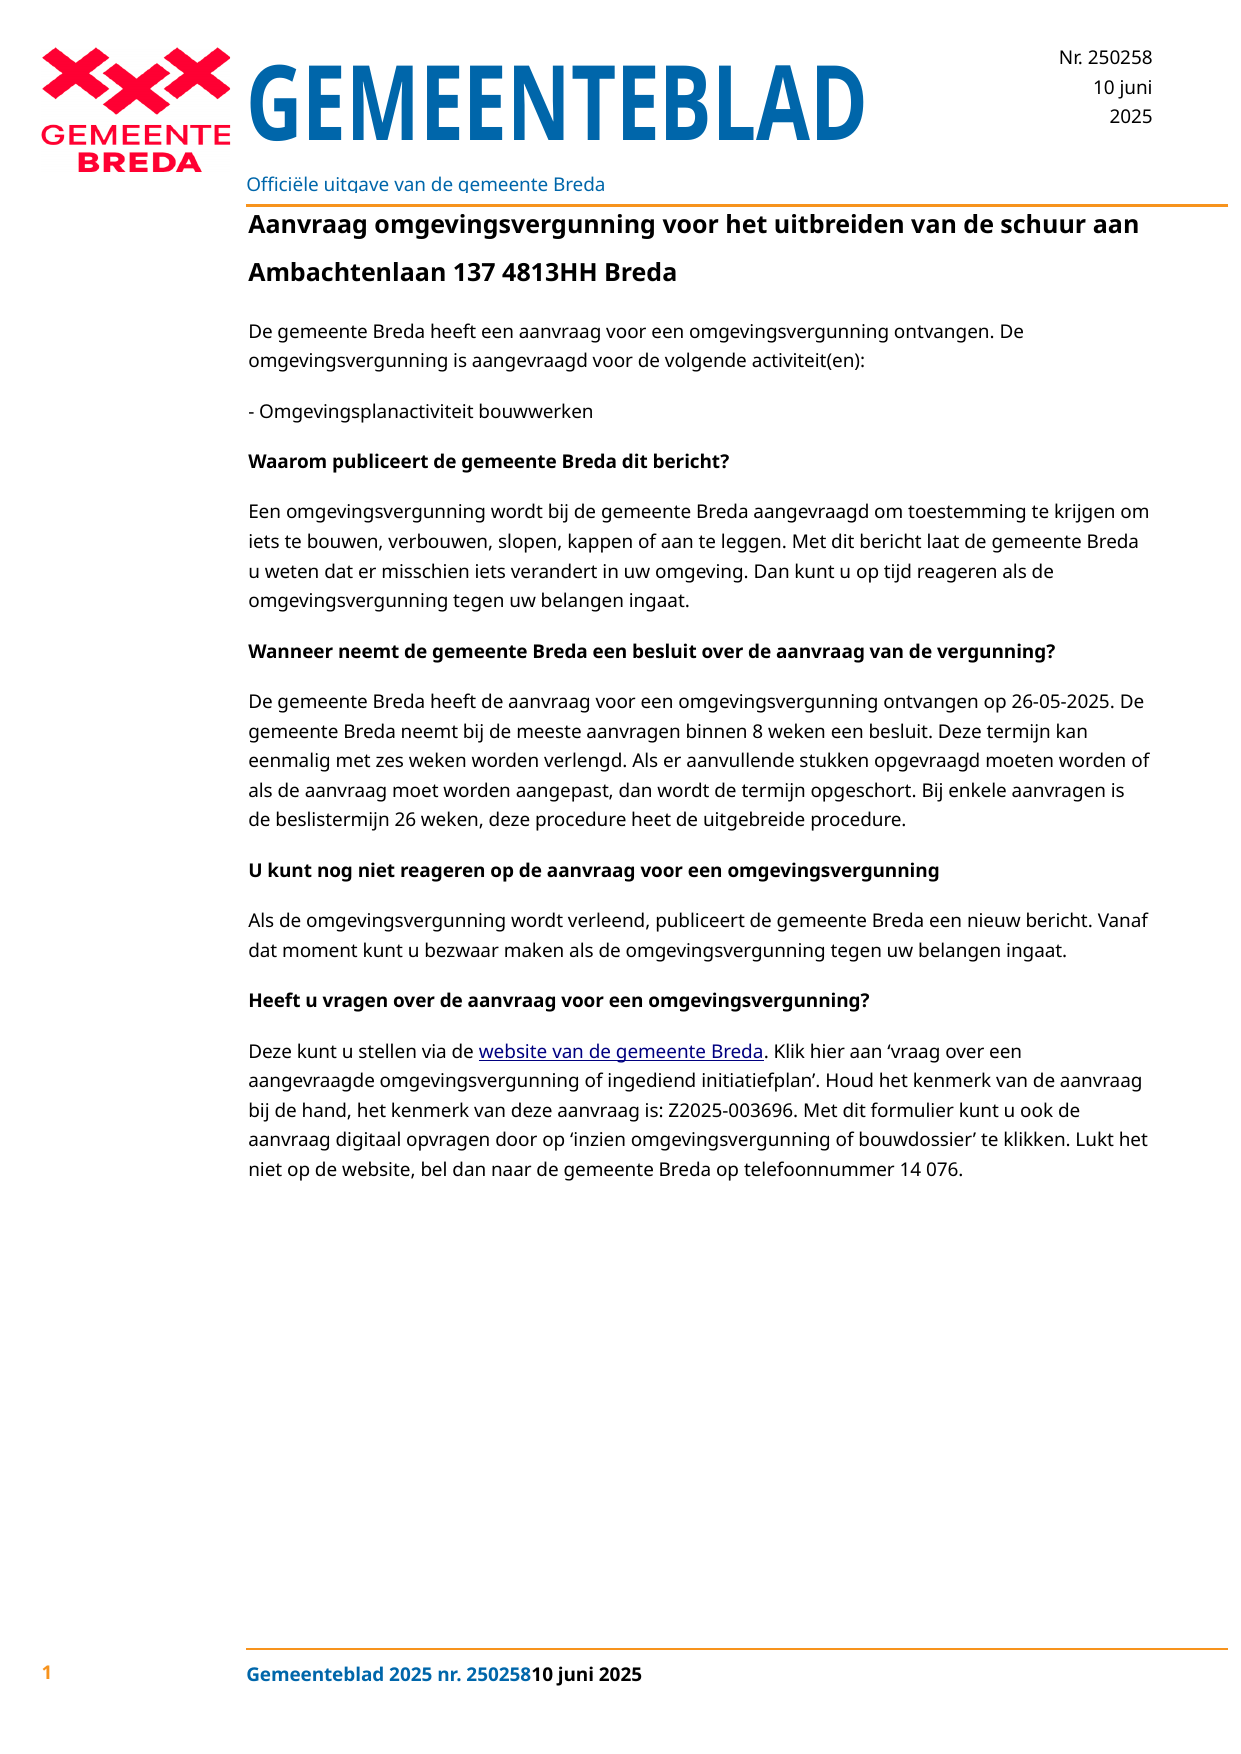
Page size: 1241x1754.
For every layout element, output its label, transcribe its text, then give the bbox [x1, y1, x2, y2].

text Aanvraag omgevingsvergunning voor het uitbreiden van de schuur aan Ambachtenlaan 137 4813HH Breda [248, 207, 1152, 288]
text De gemeente Breda heeft de aanvraag voor een omgevingsvergunning ontvangen op 26-05-2025. De gemeente Breda neemt bij de meeste aanvragen binnen 8 weken een besluit. Deze termijn kan eenmalig met zes weken worden verlengd. Als er aanvullende stukken opgevraagd moeten worden of als de aanvraag moet worden aangepast, dan wordt de termijn opgeschort. Bij enkele aanvragen is de beslistermijn 26 weken, deze procedure heet de uitgebreide procedure. [248, 688, 1152, 832]
text U kunt nog niet reageren op de aanvraag voor een omgevingsvergunning [248, 857, 1152, 883]
text Een omgevingsvergunning wordt bij de gemeente Breda aangevraagd om toestemming te krijgen om iets te bouwen, verbouwen, slopen, kappen of aan te leggen. Met dit bericht laat de gemeente Breda u weten dat er misschien iets verandert in uw omgeving. Dan kunt u op tijd reageren als de omgevingsvergunning tegen uw belangen ingaat. [248, 499, 1152, 613]
text Wanneer neemt de gemeente Breda een besluit over de aanvraag van de vergunning? [248, 638, 1152, 664]
text - Omgevingsplanactiviteit bouwwerken [248, 398, 1152, 424]
text De gemeente Breda heeft een aanvraag voor een omgevingsvergunning ontvangen. De omgevingsvergunning is aangevraagd voor de volgende activiteit(en): [248, 318, 1152, 373]
text Als de omgevingsvergunning wordt verleend, publiceert de gemeente Breda een nieuw bericht. Vanaf dat moment kunt u bezwaar maken als de omgevingsvergunning tegen uw belangen ingaat. [248, 907, 1152, 963]
picture [41, 47, 231, 172]
text Waarom publiceert de gemeente Breda dit bericht? [248, 448, 1152, 474]
text Deze kunt u stellen via de website van de gemeente Breda. Klik hier aan ‘vraag over een aangevraagde omgevingsvergunning of ingediend initiatiefplan’. Houd het kenmerk van de aanvraag bij de hand, het kenmerk van deze aanvraag is: Z2025-003696. Met dit formulier kunt u ook de aanvraag digitaal opvragen door op ‘inzien omgevingsvergunning of bouwdossier’ te klikken. Lukt het niet op de website, bel dan naar de gemeente Breda op telefoonnummer 14 076. [248, 1038, 1152, 1182]
text Heeft u vragen over de aanvraag voor een omgevingsvergunning? [248, 987, 1152, 1013]
